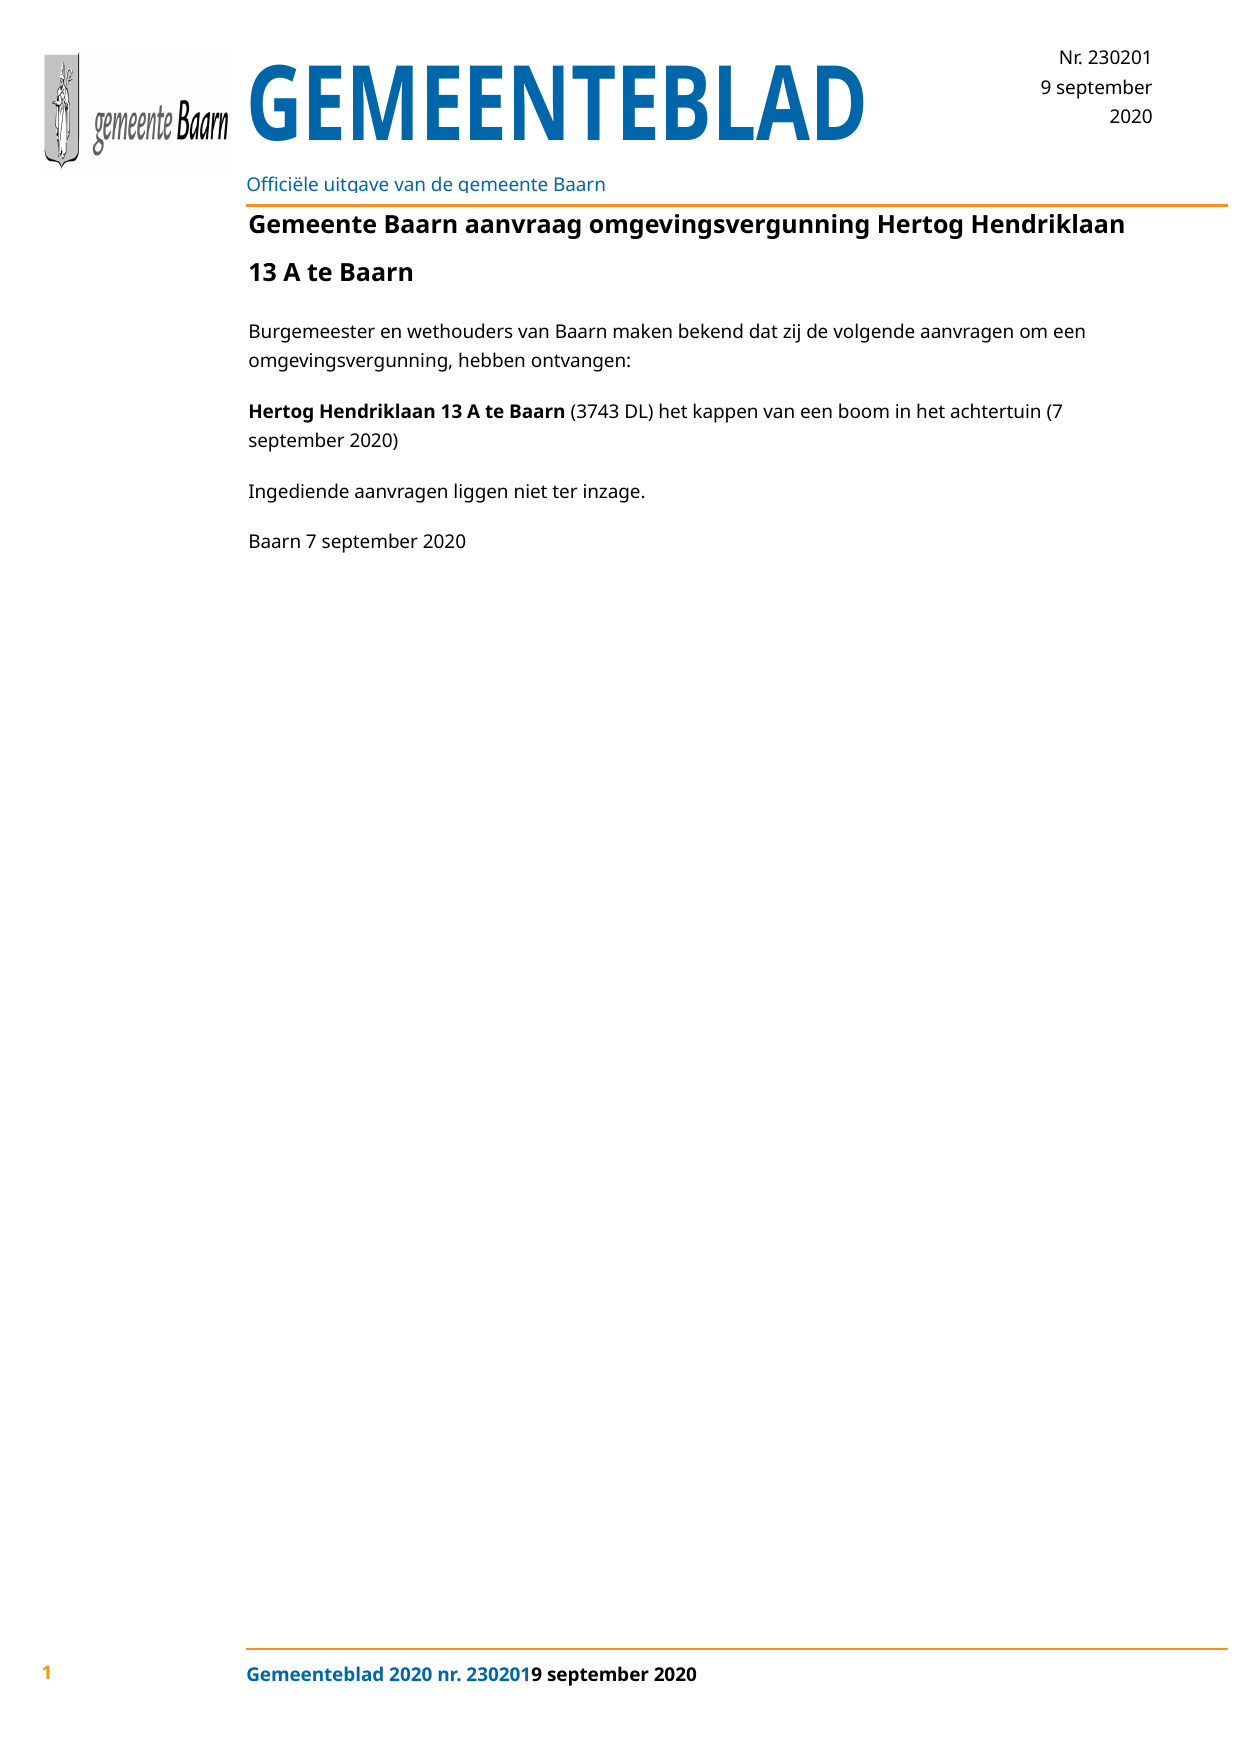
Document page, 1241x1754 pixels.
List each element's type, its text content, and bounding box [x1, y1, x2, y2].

text Ingediende aanvragen liggen niet ter inzage. [248, 478, 1152, 504]
text Gemeente Baarn aanvraag omgevingsvergunning Hertog Hendriklaan 13 A te Baarn [248, 207, 1152, 288]
text Baarn 7 september 2020 [248, 528, 1152, 554]
text Burgemeester en wethouders van Baarn maken bekend dat zij de volgende aanvragen om een omgevingsvergunning, hebben ontvangen: [248, 318, 1152, 373]
picture [41, 47, 231, 172]
text Hertog Hendriklaan 13 A te Baarn (3743 DL) het kappen van een boom in het achtertuin (7 september 2020) [248, 398, 1152, 453]
